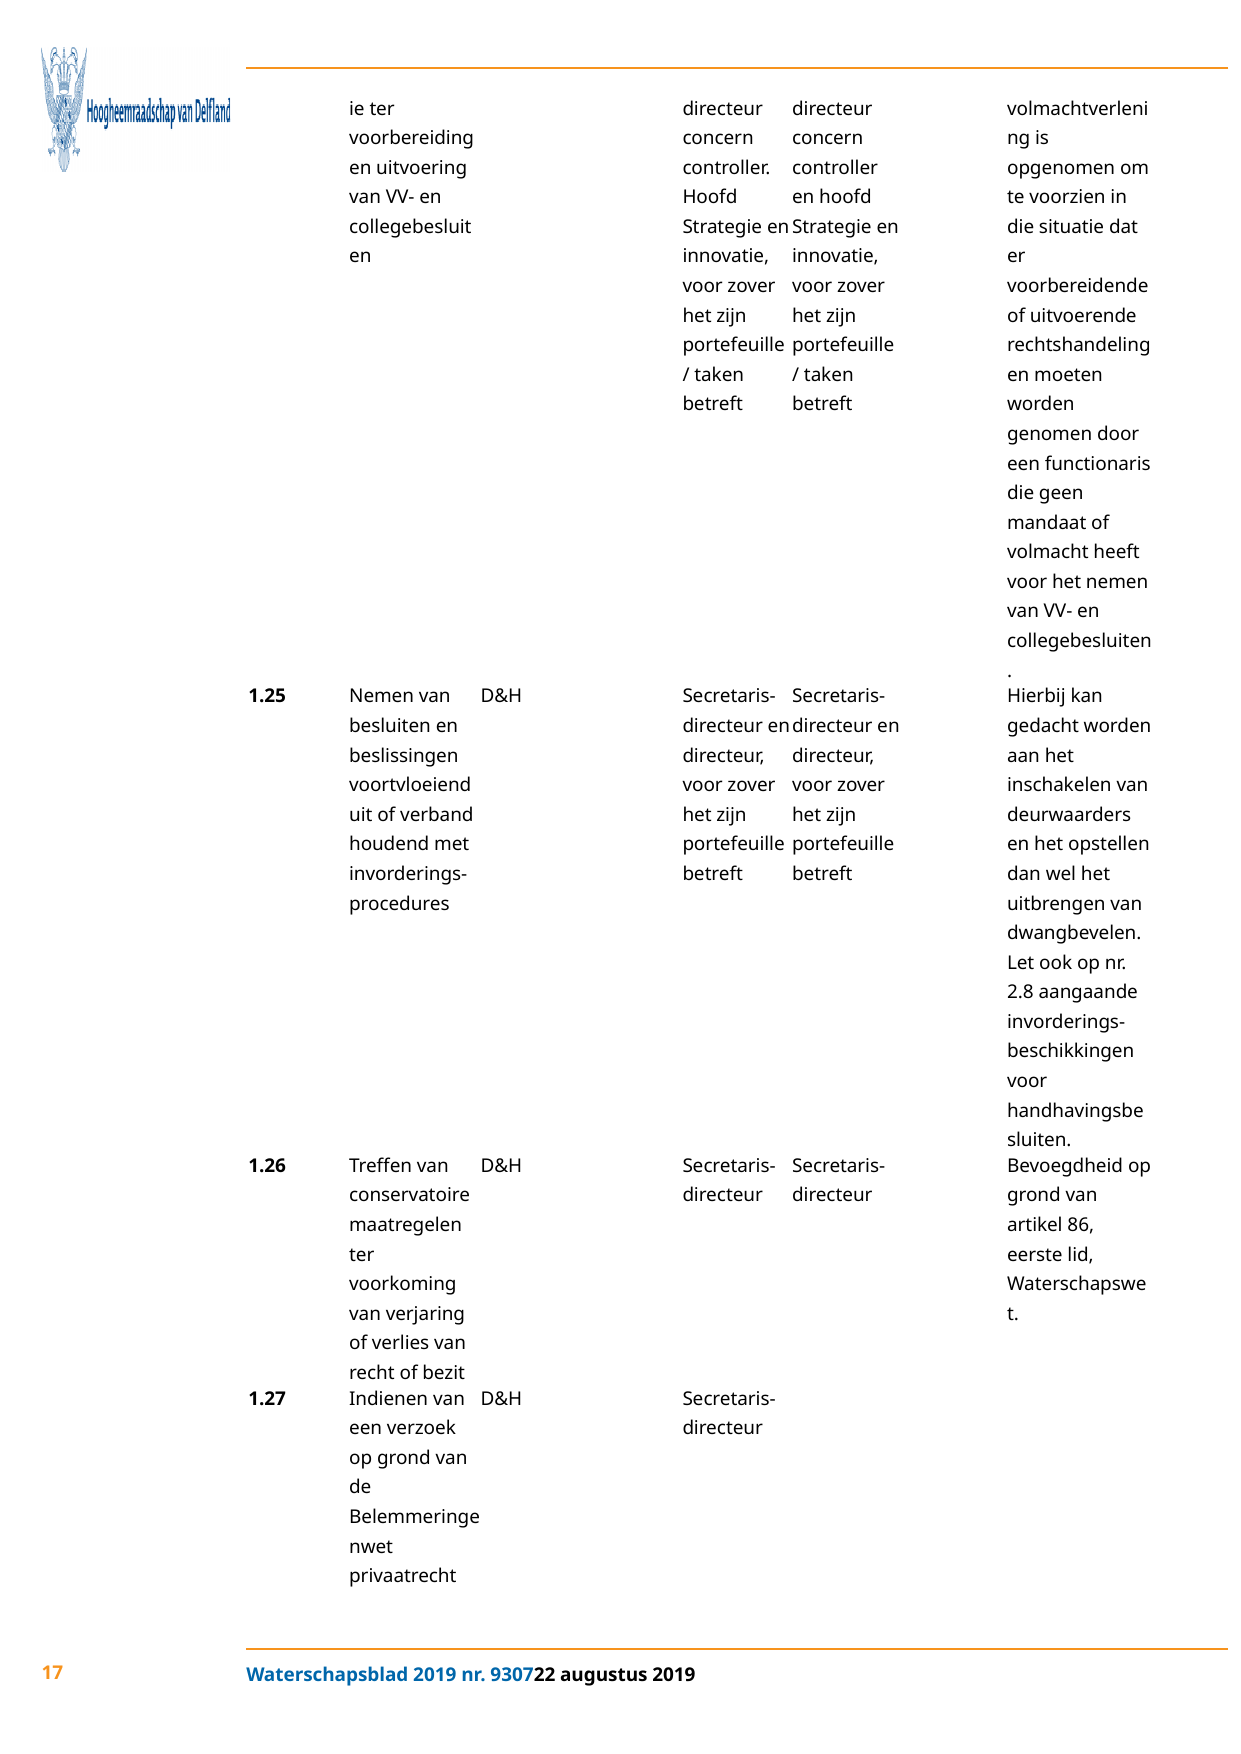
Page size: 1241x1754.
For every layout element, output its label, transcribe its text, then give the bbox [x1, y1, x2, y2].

table_cell Bevoegdheid op grond van artikel 86, eerste lid, Waterschapswet. [1007, 1152, 1152, 1385]
table_cell directeur concern controller. Hoofd Strategie en innovatie, voor zover het zijn portefeuille / taken betreft [682, 95, 792, 683]
table_cell [902, 95, 1007, 683]
table_cell [581, 95, 682, 683]
table_cell 1.27 [248, 1385, 349, 1588]
table_cell Secretaris-directeur [682, 1385, 792, 1588]
table_cell [902, 1152, 1007, 1385]
table_cell Indienen van een verzoek op grond van de Belemmeringenwet privaatrecht [349, 1385, 480, 1588]
table_cell [581, 1385, 682, 1588]
table_cell Hierbij kan gedacht worden aan het inschakelen van deurwaarders en het opstellen dan wel het uitbrengen van dwangbevelen. Let ook op nr. 2.8 aangaande invorderings-beschikkingen voor handhavingsbesluiten. [1007, 683, 1152, 1152]
table_cell Secretaris-directeur en directeur, voor zover het zijn portefeuille betreft [682, 683, 792, 1152]
table_cell Secretaris-directeur [792, 1152, 902, 1385]
table_cell Nemen van besluiten en beslissingen voortvloeiend uit of verband houdend met invorderings-procedures [349, 683, 480, 1152]
table_cell [480, 95, 581, 683]
table_cell [581, 1152, 682, 1385]
table_cell Treffen van conservatoire maatregelen ter voorkoming van verjaring of verlies van recht of bezit [349, 1152, 480, 1385]
table_cell D&H [480, 1385, 581, 1588]
table_cell 1.25 [248, 683, 349, 1152]
table_cell [1007, 1385, 1152, 1588]
table_cell [792, 1385, 902, 1588]
table_cell [248, 95, 349, 683]
table_cell volmachtverlening is opgenomen om te voorzien in die situatie dat er voorbereidende of uitvoerende rechtshandelingen moeten worden genomen door een functionaris die geen mandaat of volmacht heeft voor het nemen van VV- en collegebesluiten. [1007, 95, 1152, 683]
table_cell [902, 683, 1007, 1152]
table_cell directeur concern controller en hoofd Strategie en innovatie, voor zover het zijn portefeuille / taken betreft [792, 95, 902, 683]
table_cell Secretaris-directeur [682, 1152, 792, 1385]
table_cell 1.26 [248, 1152, 349, 1385]
table_cell D&H [480, 683, 581, 1152]
table_cell [581, 683, 682, 1152]
table_cell Secretaris-directeur en directeur, voor zover het zijn portefeuille betreft [792, 683, 902, 1152]
table_cell ie ter voorbereiding en uitvoering van VV- en collegebesluiten [349, 95, 480, 683]
table_cell D&H [480, 1152, 581, 1385]
table_cell [902, 1385, 1007, 1588]
picture [41, 47, 231, 172]
